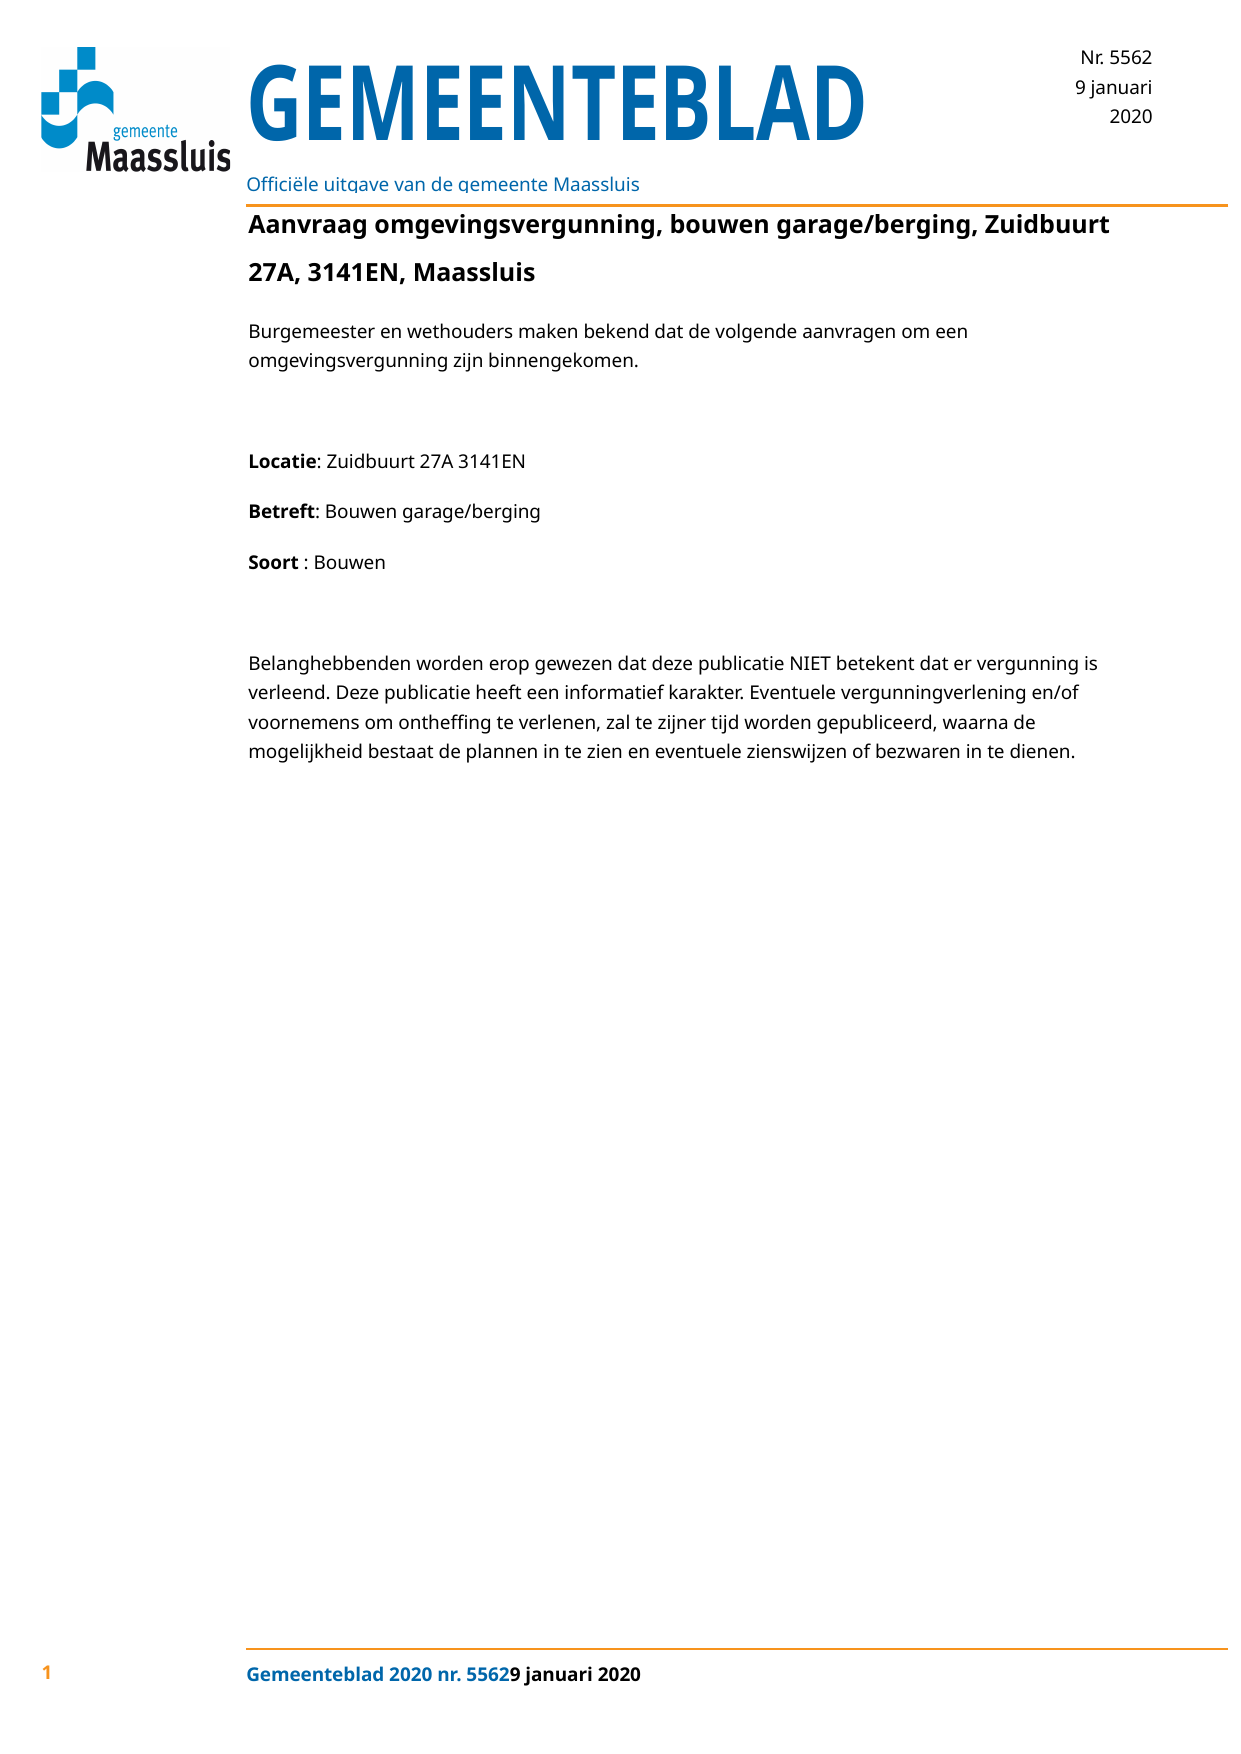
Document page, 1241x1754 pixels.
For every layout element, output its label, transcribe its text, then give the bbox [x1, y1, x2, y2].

text Aanvraag omgevingsvergunning, bouwen garage/berging, Zuidbuurt 27A, 3141EN, Maassluis [248, 207, 1152, 288]
text Burgemeester en wethouders maken bekend dat de volgende aanvragen om een omgevingsvergunning zijn binnengekomen. [248, 318, 1152, 373]
text Belanghebbenden worden erop gewezen dat deze publicatie NIET betekent dat er vergunning is verleend. Deze publicatie heeft een informatief karakter. Eventuele vergunningverlening en/of voornemens om ontheffing te verlenen, zal te zijner tijd worden gepubliceerd, waarna de mogelijkheid bestaat de plannen in te zien en eventuele zienswijzen of bezwaren in te dienen. [248, 650, 1152, 764]
text Betreft: Bouwen garage/berging [248, 499, 1152, 524]
text Locatie: Zuidbuurt 27A 3141EN [248, 448, 1152, 474]
picture [41, 47, 77, 92]
text Soort : Bouwen [248, 549, 1152, 575]
picture [41, 47, 231, 172]
